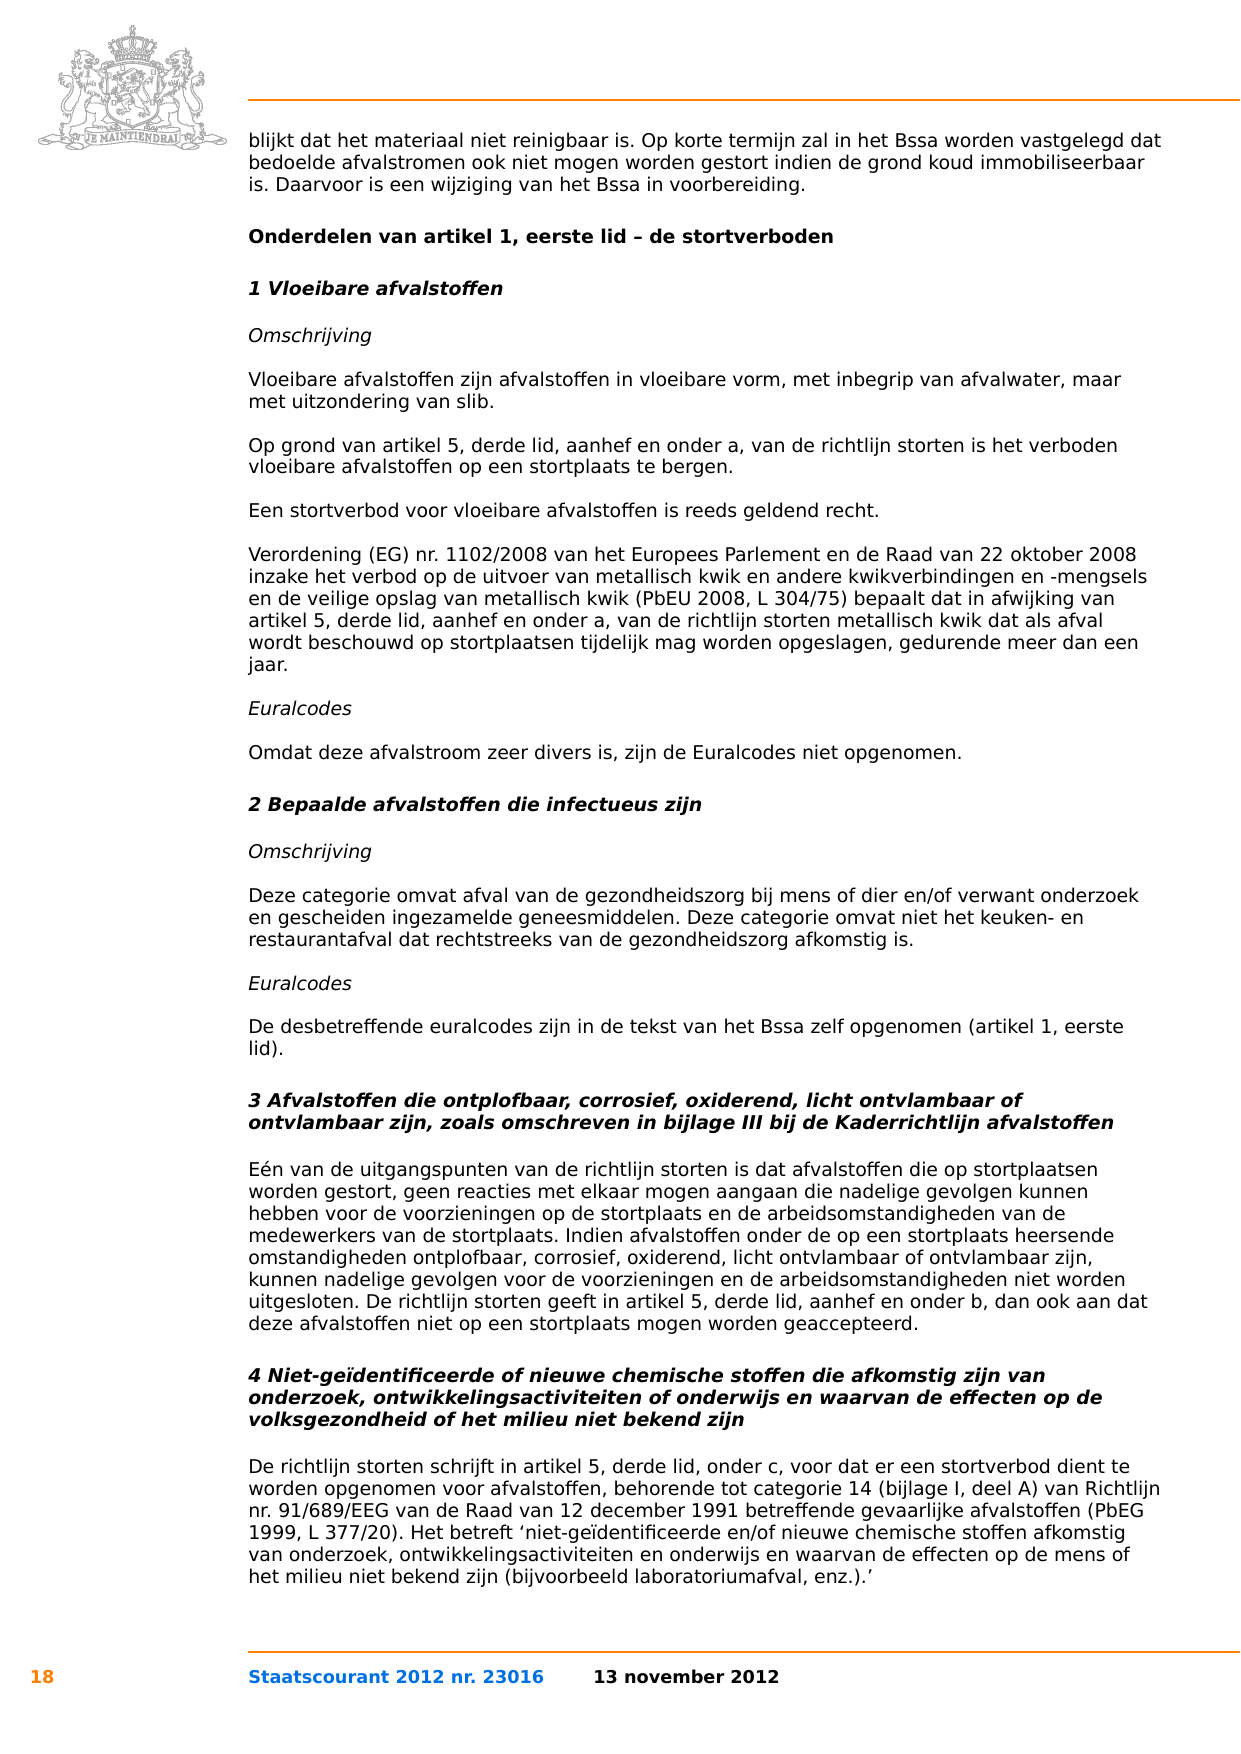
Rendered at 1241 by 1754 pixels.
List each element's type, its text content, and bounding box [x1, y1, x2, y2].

text De richtlijn storten schrijft in artikel 5, derde lid, onder c, voor dat er een stortverbod dient te worden opgenomen voor afvalstoffen, behorende tot categorie 14 (bijlage I, deel A) van Richtlijn nr. 91/689/EEG van de Raad van 12 december 1991 betreffende gevaarlijke afvalstoffen (PbEG 1999, L 377/20). Het betreft ‘niet-geïdentificeerde en/of nieuwe chemische stoffen afkomstig van onderzoek, ontwikkelingsactiviteiten en onderwijs en waarvan de effecten op de mens of het milieu niet bekend zijn (bijvoorbeeld laboratoriumafval, enz.).’ [248, 1456, 1163, 1588]
text Een stortverbod voor vloeibare afvalstoffen is reeds geldend recht. [248, 500, 1163, 522]
subtitle 4 Niet-geïdentificeerde of nieuwe chemische stoffen die afkomstig zijn van onderzoek, ontwikkelingsactiviteiten of onderwijs en waarvan de effecten op de volksgezondheid of het milieu niet bekend zijn [248, 1365, 1163, 1431]
text Omdat deze afvalstroom zeer divers is, zijn de Euralcodes niet opgenomen. [248, 742, 1163, 764]
subtitle Euralcodes [248, 698, 1163, 720]
text Verordening (EG) nr. 1102/2008 van het Europees Parlement en de Raad van 22 oktober 2008 inzake het verbod op de uitvoer van metallisch kwik en andere kwikverbindingen en -mengsels en de veilige opslag van metallisch kwik (PbEU 2008, L 304/75) bepaalt dat in afwijking van artikel 5, derde lid, aanhef en onder a, van de richtlijn storten metallisch kwik dat als afval wordt beschouwd op stortplaatsen tijdelijk mag worden opgeslagen, gedurende meer dan een jaar. [248, 544, 1163, 676]
text Op grond van artikel 5, derde lid, aanhef en onder a, van de richtlijn storten is het verboden vloeibare afvalstoffen op een stortplaats te bergen. [248, 434, 1163, 478]
text blijkt dat het materiaal niet reinigbaar is. Op korte termijn zal in het Bssa worden vastgelegd dat bedoelde afvalstromen ook niet mogen worden gestort indien de grond koud immobiliseerbaar is. Daarvoor is een wijziging van het Bssa in voorbereiding. [248, 130, 1163, 196]
subtitle Onderdelen van artikel 1, eerste lid – de stortverboden [248, 226, 1163, 248]
text De desbetreffende euralcodes zijn in de tekst van het Bssa zelf opgenomen (artikel 1, eerste lid). [248, 1016, 1163, 1060]
subtitle 2 Bepaalde afvalstoffen die infectueus zijn [248, 794, 1163, 816]
text Eén van de uitgangspunten van de richtlijn storten is dat afvalstoffen die op stortplaatsen worden gestort, geen reacties met elkaar mogen aangaan die nadelige gevolgen kunnen hebben voor de voorzieningen op de stortplaats en de arbeidsomstandigheden van de medewerkers van de stortplaats. Indien afvalstoffen onder de op een stortplaats heersende omstandigheden ontplofbaar, corrosief, oxiderend, licht ontvlambaar of ontvlambaar zijn, kunnen nadelige gevolgen voor de voorzieningen en de arbeidsomstandigheden niet worden uitgesloten. De richtlijn storten geeft in artikel 5, derde lid, aanhef en onder b, dan ook aan dat deze afvalstoffen niet op een stortplaats mogen worden geaccepteerd. [248, 1159, 1163, 1335]
subtitle Euralcodes [248, 972, 1163, 994]
picture [38, 25, 227, 150]
text Vloeibare afvalstoffen zijn afvalstoffen in vloeibare vorm, met inbegrip van afvalwater, maar met uitzondering van slib. [248, 369, 1163, 413]
subtitle 3 Afvalstoffen die ontplofbaar, corrosief, oxiderend, licht ontvlambaar of ontvlambaar zijn, zoals omschreven in bijlage III bij de Kaderrichtlijn afvalstoffen [248, 1090, 1163, 1134]
text Deze categorie omvat afval van de gezondheidszorg bij mens of dier en/of verwant onderzoek en gescheiden ingezamelde geneesmiddelen. Deze categorie omvat niet het keuken- en restaurantafval dat rechtstreeks van de gezondheidszorg afkomstig is. [248, 884, 1163, 951]
subtitle Omschrijving [248, 325, 1163, 347]
subtitle Omschrijving [248, 841, 1163, 863]
subtitle 1 Vloeibare afvalstoffen [248, 278, 1163, 300]
